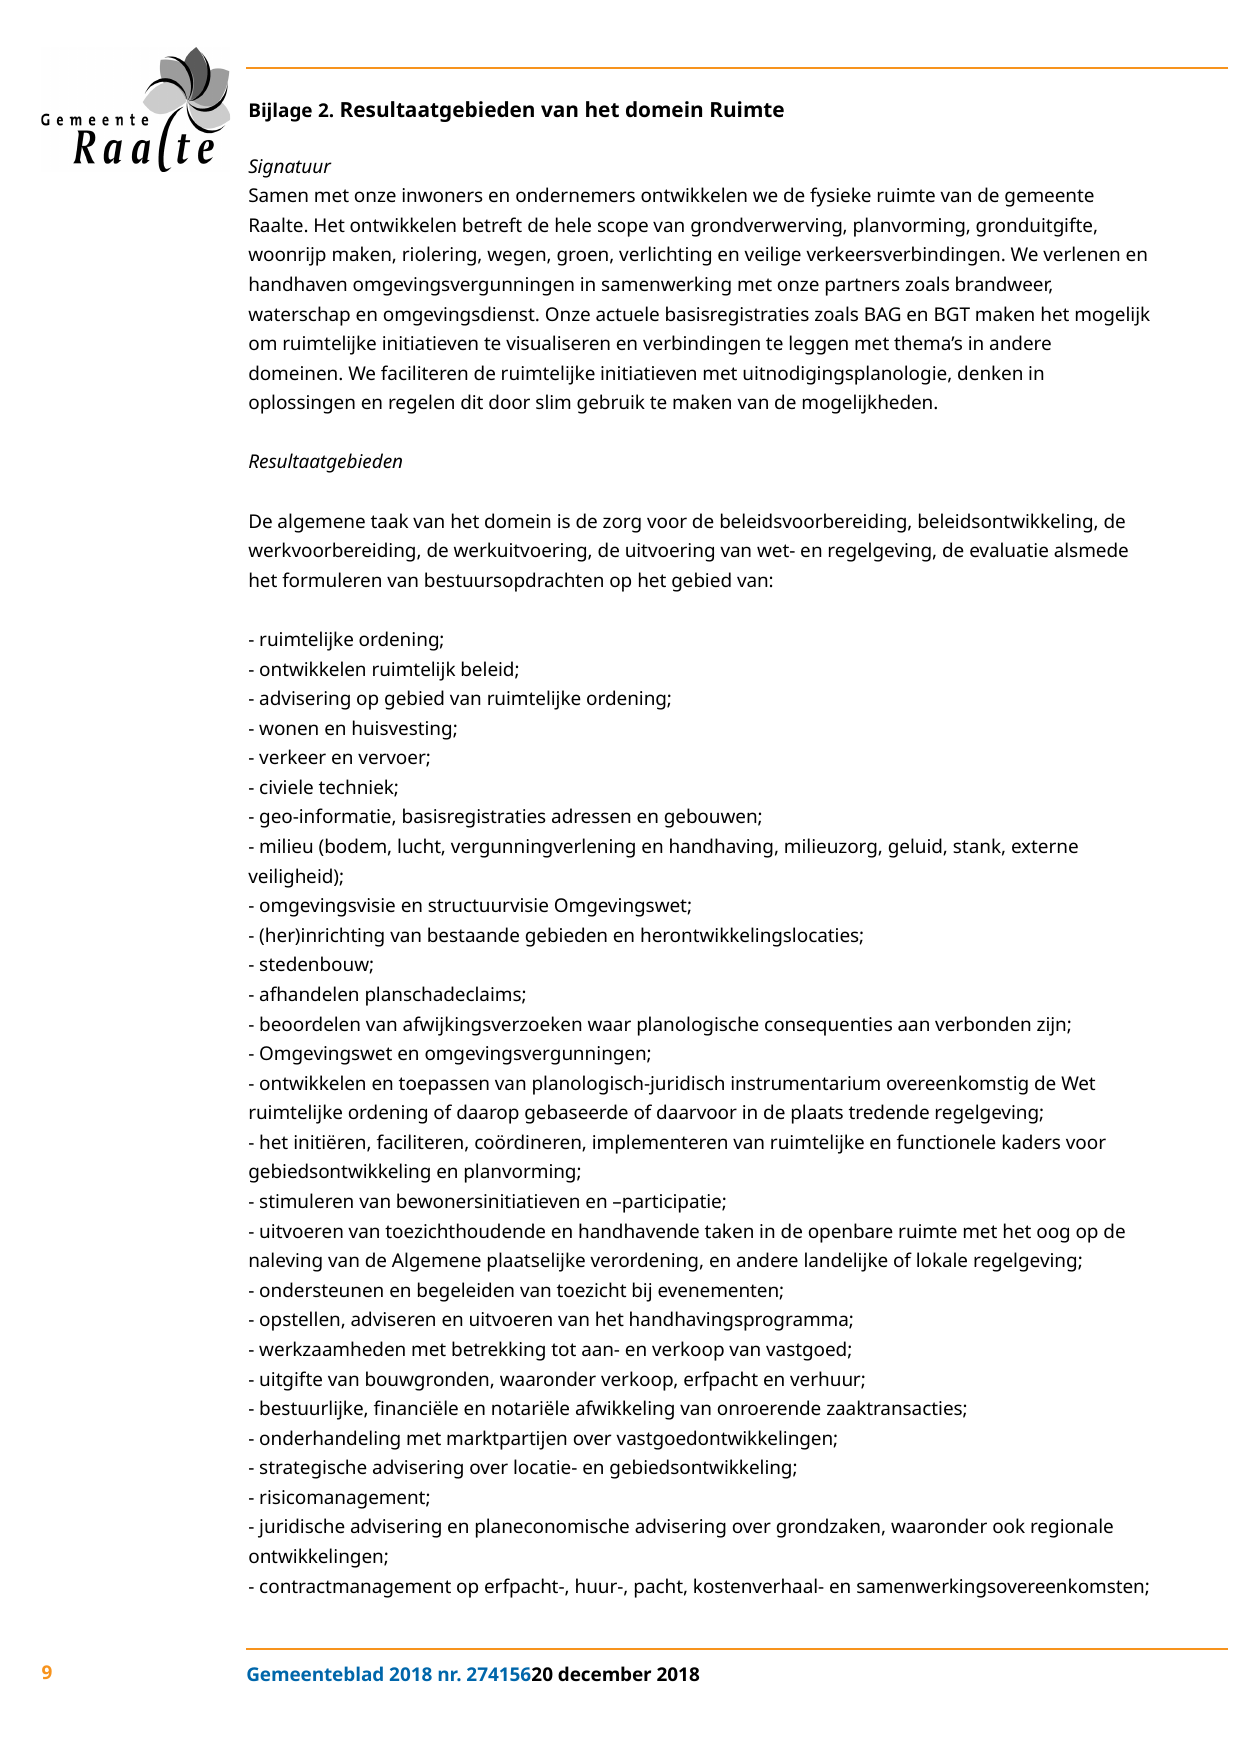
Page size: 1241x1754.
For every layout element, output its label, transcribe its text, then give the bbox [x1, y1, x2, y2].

text - strategische advisering over locatie- en gebiedsontwikkeling; [248, 1454, 1152, 1480]
text - stimuleren van bewonersinitiatieven en –participatie; [248, 1188, 1152, 1214]
picture [41, 47, 231, 172]
text - milieu (bodem, lucht, vergunningverlening en handhaving, milieuzorg, geluid, stank, externe veiligheid); [248, 833, 1152, 889]
text - ondersteunen en begeleiden van toezicht bij evenementen; [248, 1277, 1152, 1303]
text - het initiëren, faciliteren, coördineren, implementeren van ruimtelijke en functionele kaders voor gebiedsontwikkeling en planvorming; [248, 1129, 1152, 1184]
text - advisering op gebied van ruimtelijke ordening; [248, 685, 1152, 711]
text - verkeer en vervoer; [248, 744, 1152, 770]
text - ontwikkelen ruimtelijk beleid; [248, 656, 1152, 682]
text - onderhandeling met marktpartijen over vastgoedontwikkelingen; [248, 1425, 1152, 1451]
text De algemene taak van het domein is de zorg voor de beleidsvoorbereiding, beleidsontwikkeling, de werkvoorbereiding, de werkuitvoering, de uitvoering van wet- en regelgeving, de evaluatie alsmede het formuleren van bestuursopdrachten op het gebied van: [248, 508, 1152, 593]
text - risicomanagement; [248, 1484, 1152, 1510]
text - beoordelen van afwijkingsverzoeken waar planologische consequenties aan verbonden zijn; [248, 1011, 1152, 1037]
text - geo-informatie, basisregistraties adressen en gebouwen; [248, 804, 1152, 829]
text - uitvoeren van toezichthoudende en handhavende taken in de openbare ruimte met het oog op de naleving van de Algemene plaatselijke verordening, en andere landelijke of lokale regelgeving; [248, 1218, 1152, 1273]
text - afhandelen planschadeclaims; [248, 981, 1152, 1007]
text Resultaatgebieden [248, 449, 1152, 474]
text - Omgevingswet en omgevingsvergunningen; [248, 1040, 1152, 1066]
text - uitgifte van bouwgronden, waaronder verkoop, erfpacht en verhuur; [248, 1366, 1152, 1392]
text Signatuur [248, 153, 1152, 179]
text - ruimtelijke ordening; [248, 626, 1152, 652]
text Samen met onze inwoners en ondernemers ontwikkelen we de fysieke ruimte van de gemeente Raalte. Het ontwikkelen betreft de hele scope van grondverwerving, planvorming, gronduitgifte, woonrijp maken, riolering, wegen, groen, verlichting en veilige verkeersverbindingen. We verlenen en handhaven omgevingsvergunningen in samenwerking met onze partners zoals brandweer, waterschap en omgevingsdienst. Onze actuele basisregistraties zoals BAG en BGT maken het mogelijk om ruimtelijke initiatieven te visualiseren en verbindingen te leggen met thema’s in andere domeinen. We faciliteren de ruimtelijke initiatieven met uitnodigingsplanologie, denken in oplossingen en regelen dit door slim gebruik te maken van de mogelijkheden. [248, 182, 1152, 415]
text - civiele techniek; [248, 774, 1152, 800]
text - juridische advisering en planeconomische advisering over grondzaken, waaronder ook regionale ontwikkelingen; [248, 1514, 1152, 1569]
text - wonen en huisvesting; [248, 715, 1152, 741]
text - contractmanagement op erfpacht-, huur-, pacht, kostenverhaal- en samenwerkingsovereenkomsten; [248, 1573, 1152, 1599]
text - (her)inrichting van bestaande gebieden en herontwikkelingslocaties; [248, 922, 1152, 948]
text - opstellen, adviseren en uitvoeren van het handhavingsprogramma; [248, 1307, 1152, 1332]
text Bijlage 2. Resultaatgebieden van het domein Ruimte [248, 95, 1152, 123]
text - ontwikkelen en toepassen van planologisch-juridisch instrumentarium overeenkomstig de Wet ruimtelijke ordening of daarop gebaseerde of daarvoor in de plaats tredende regelgeving; [248, 1070, 1152, 1125]
text - omgevingsvisie en structuurvisie Omgevingswet; [248, 892, 1152, 918]
text - bestuurlijke, financiële en notariële afwikkeling van onroerende zaaktransacties; [248, 1395, 1152, 1421]
text - werkzaamheden met betrekking tot aan- en verkoop van vastgoed; [248, 1336, 1152, 1362]
text - stedenbouw; [248, 952, 1152, 977]
